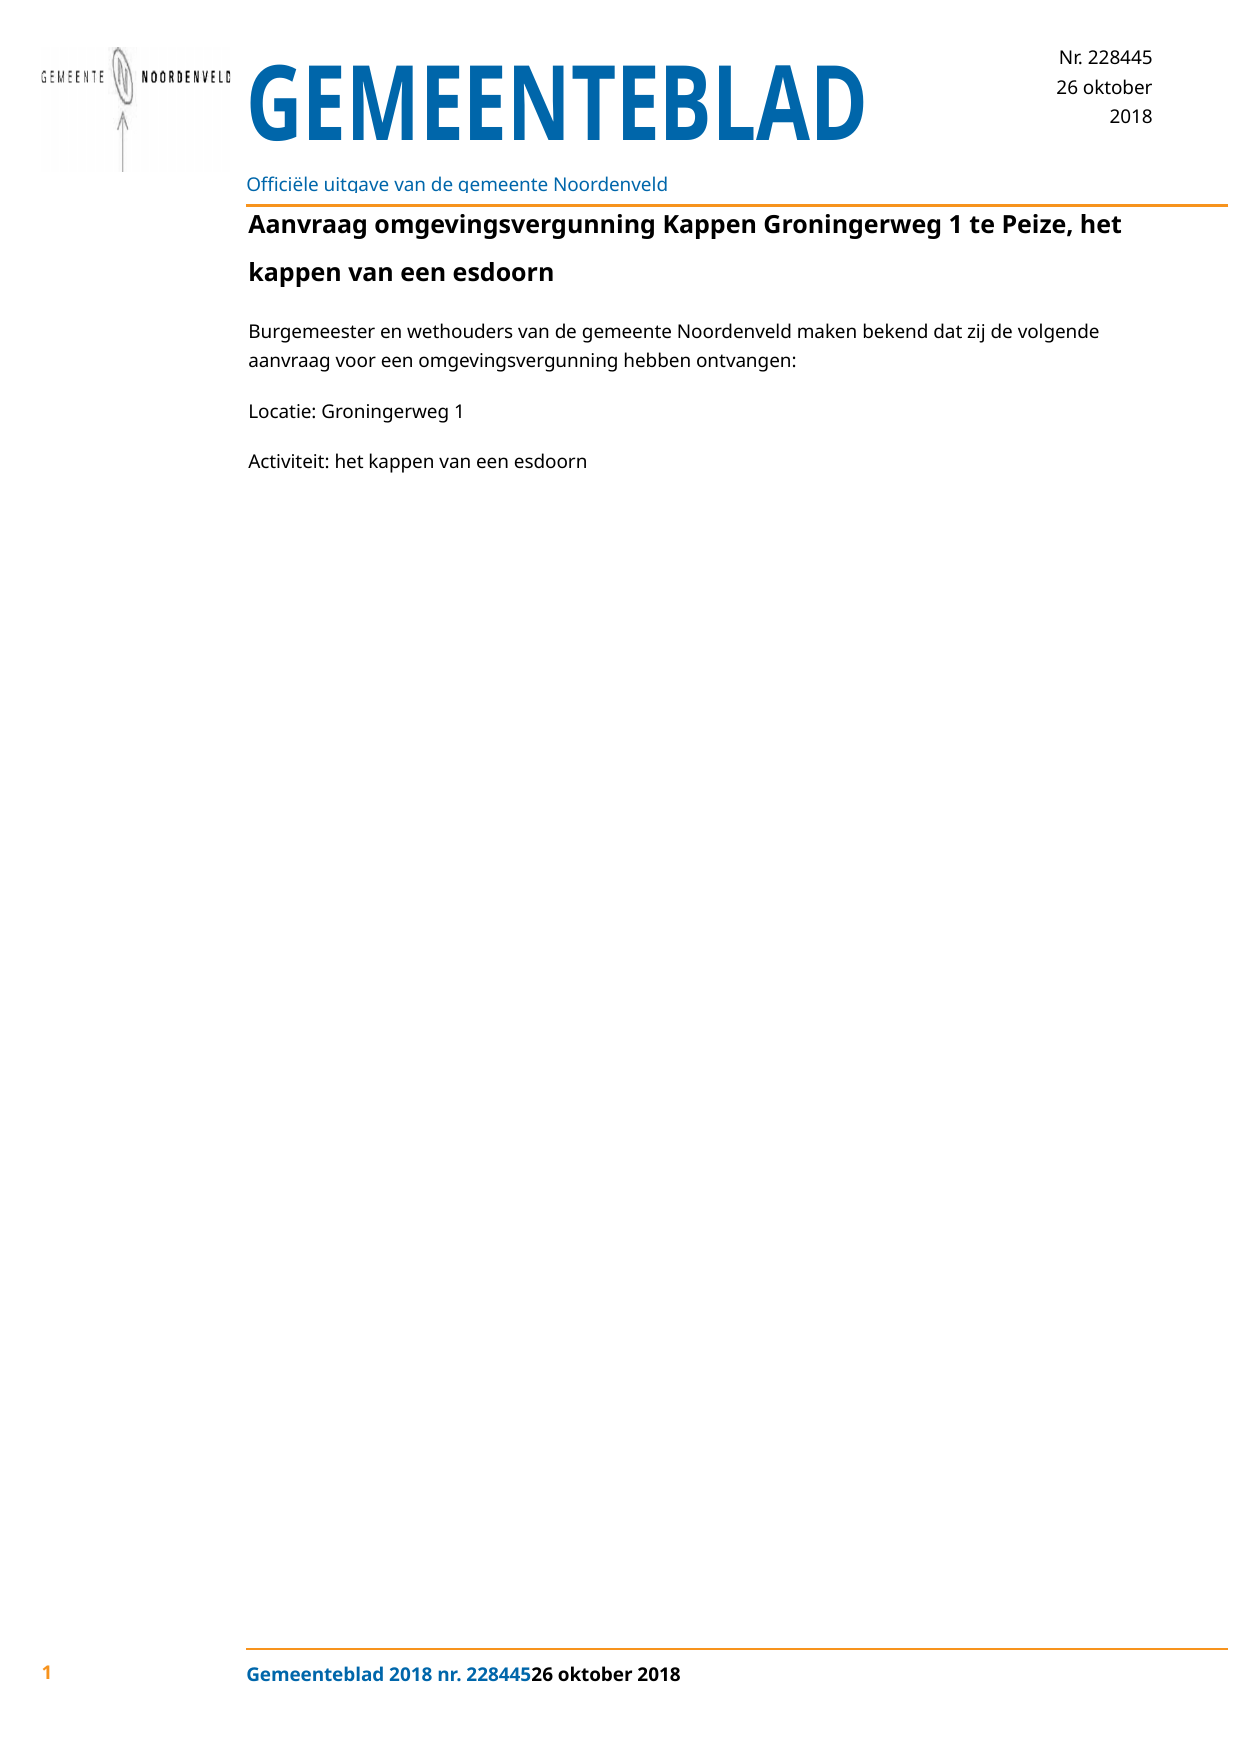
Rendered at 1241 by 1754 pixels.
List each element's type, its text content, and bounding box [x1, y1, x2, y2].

text Burgemeester en wethouders van de gemeente Noordenveld maken bekend dat zij de volgende aanvraag voor een omgevingsvergunning hebben ontvangen: [248, 318, 1152, 373]
text Activiteit: het kappen van een esdoorn [248, 448, 1152, 474]
text Locatie: Groningerweg 1 [248, 398, 1152, 424]
picture [41, 47, 231, 172]
text Aanvraag omgevingsvergunning Kappen Groningerweg 1 te Peize, het kappen van een esdoorn [248, 207, 1152, 288]
